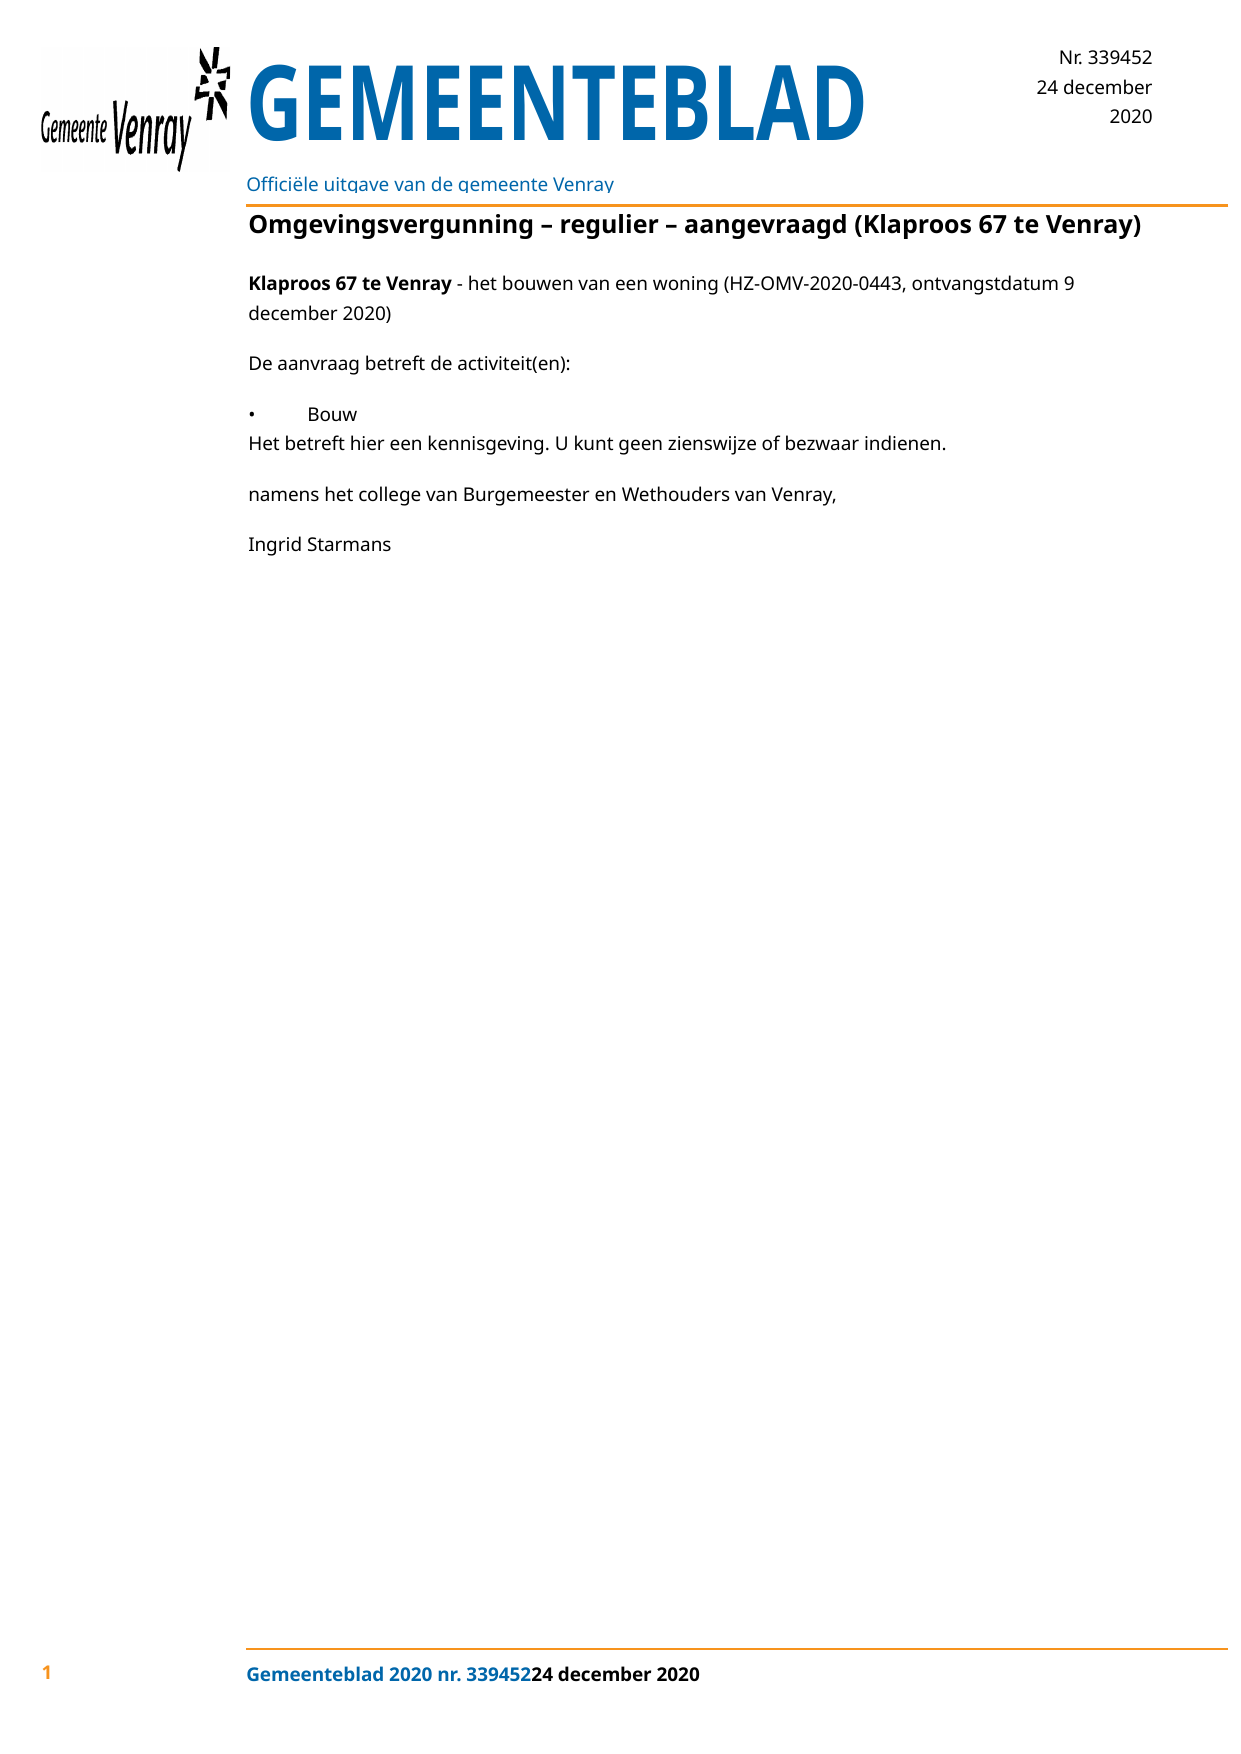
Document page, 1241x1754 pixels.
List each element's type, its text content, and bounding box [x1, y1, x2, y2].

text Omgevingsvergunning – regulier – aangevraagd (Klaproos 67 te Venray) [248, 207, 1152, 241]
text Klaproos 67 te Venray - het bouwen van een woning (HZ-OMV-2020-0443, ontvangstdatum 9 december 2020) [248, 270, 1152, 326]
text namens het college van Burgemeester en Wethouders van Venray, [248, 481, 1152, 506]
text Het betreft hier een kennisgeving. U kunt geen zienswijze of bezwaar indienen. [248, 430, 1152, 456]
text Ingrid Starmans [248, 531, 1152, 557]
list Bouw [248, 401, 1152, 426]
text De aanvraag betreft de activiteit(en): [248, 350, 1152, 376]
picture [41, 47, 231, 172]
